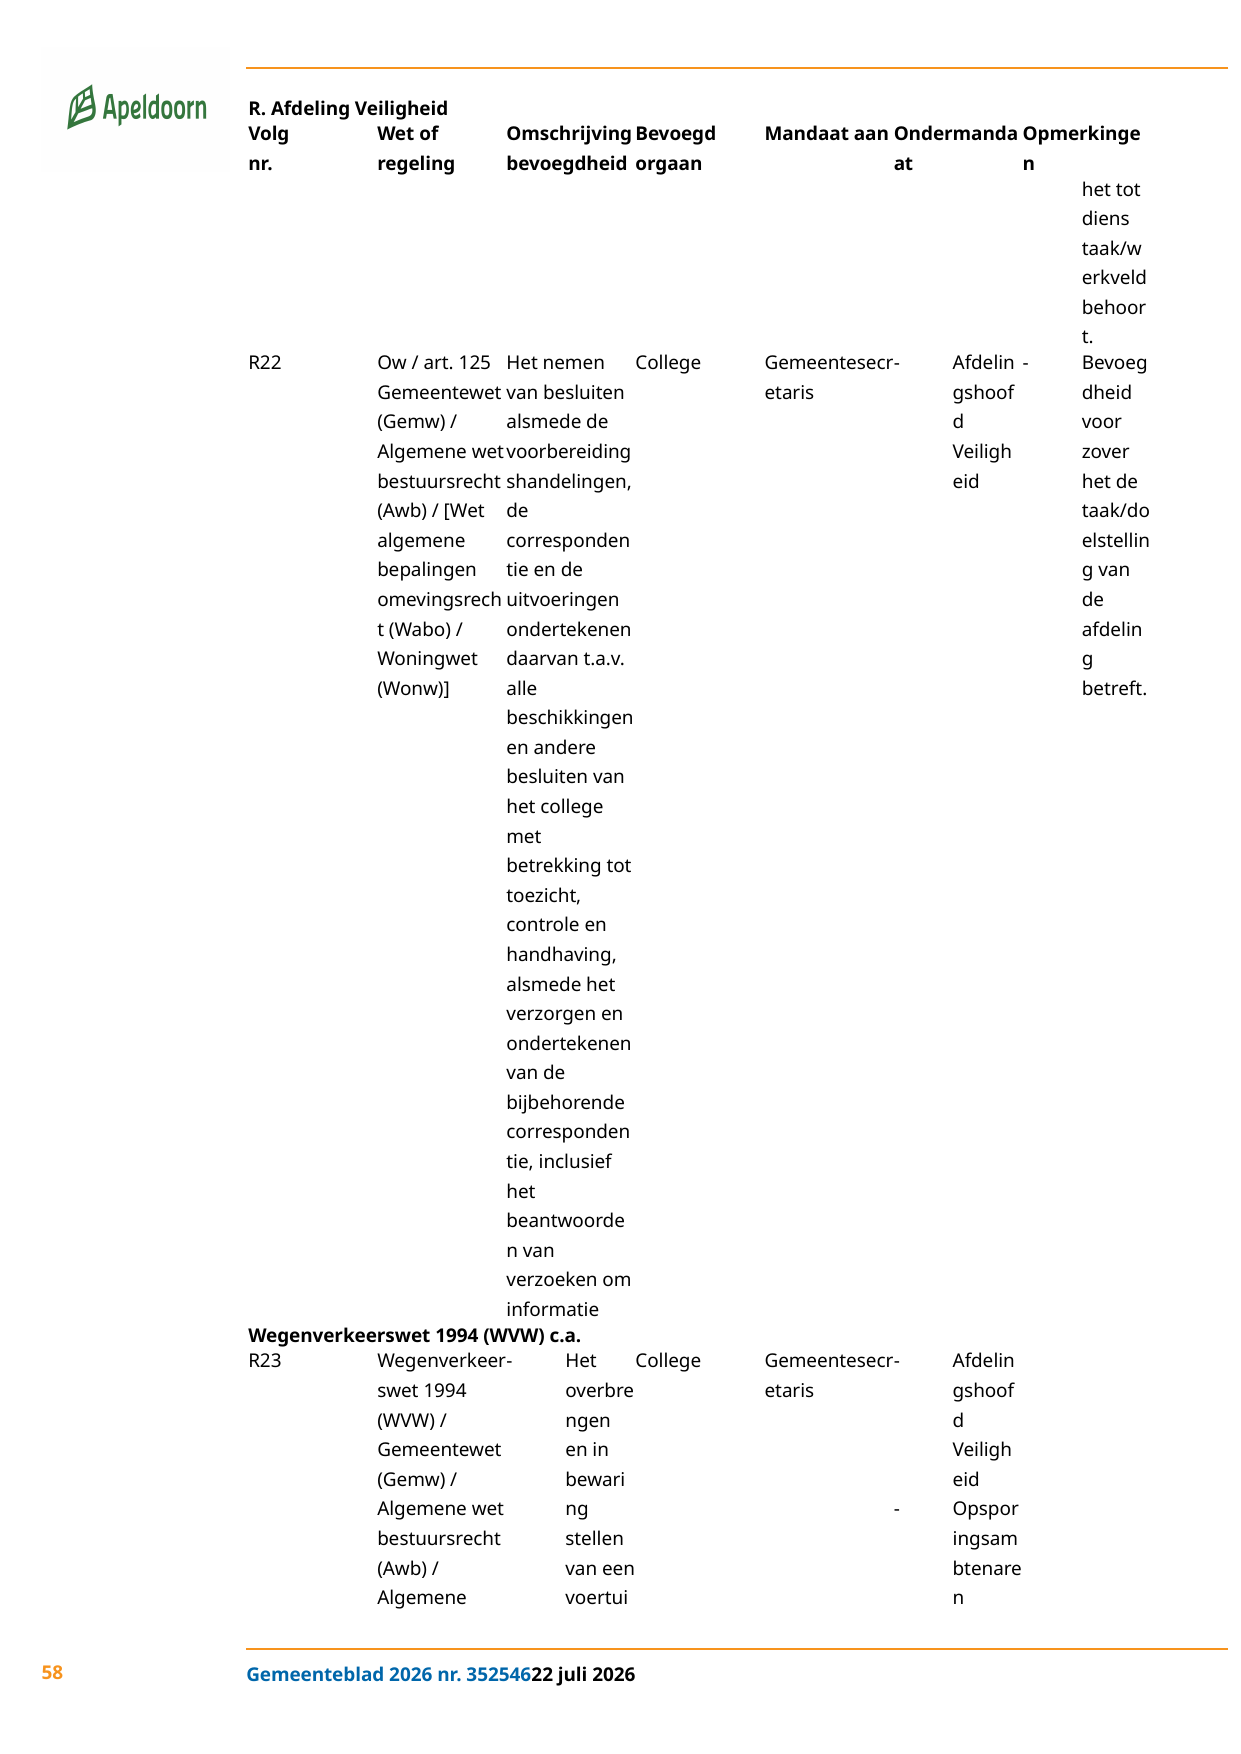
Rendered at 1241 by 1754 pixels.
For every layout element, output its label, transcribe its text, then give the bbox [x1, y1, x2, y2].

table_cell het tot diens taak/werkveld behoort. [1023, 176, 1152, 349]
table_cell Opmerkingen [1023, 121, 1152, 176]
table_cell Mandaat aan [764, 121, 893, 176]
table_cell Het nemen van besluiten alsmede de voorbereidingshandelingen, de correspondentie en de uitvoeringen ondertekenen daarvan t.a.v. alle beschikkingen en andere besluiten van het college met betrekking tot toezicht, controle en handhaving, alsmede het verzorgen en ondertekenen van de bijbehorende correspondentie, inclusief het beantwoorden van verzoeken om informatie [506, 350, 635, 1322]
table_cell Bevoegdheid voor zover het de taak/doelstelling van de afdeling betreft. [1023, 350, 1152, 1322]
table_cell Volg nr. [248, 121, 377, 176]
table_cell [377, 176, 506, 349]
table_cell [764, 176, 893, 349]
table_cell R22 [248, 350, 377, 1322]
table_cell Wegenverkeerswet 1994 (WVW) c.a. [248, 1322, 1152, 1348]
table_cell Afdelingshoofd Veiligheid Opsporingsambtenaren [894, 1348, 1022, 1610]
table_cell Omschrijving bevoegdheid [506, 121, 635, 176]
table_cell Afdelingshoofd Veiligheid [894, 350, 1022, 1322]
table_header R. Afdeling Veiligheid [248, 95, 1152, 121]
picture [41, 47, 231, 172]
table_cell [894, 176, 1022, 349]
table_cell Gemeentesecretaris [764, 1348, 893, 1610]
table_cell Bevoegd orgaan [635, 121, 764, 176]
table_cell College [635, 350, 764, 1322]
table_cell Gemeentesecretaris [764, 350, 893, 1322]
table_cell Ow / art. 125 Gemeentewet (Gemw) / Algemene wet bestuursrecht (Awb) / [Wet algemene bepalingen omevingsrecht (Wabo) / Woningwet (Wonw)] [377, 350, 506, 1322]
table_cell College [635, 1348, 764, 1610]
table_cell R23 [248, 1348, 377, 1610]
table_cell Wegenverkeerswet 1994 (WVW) / Gemeentewet (Gemw) / Algemene wet bestuursrecht (Awb) / Algemene [377, 1348, 506, 1610]
table_cell [1023, 1348, 1152, 1610]
table_cell [248, 176, 377, 349]
table_cell [506, 176, 635, 349]
table_cell Wet of regeling [377, 121, 506, 176]
table_cell Ondermandaat [894, 121, 1022, 176]
table_cell Het overbrengen en in bewaring stellen van een voertui [506, 1348, 635, 1610]
table_cell [635, 176, 764, 349]
